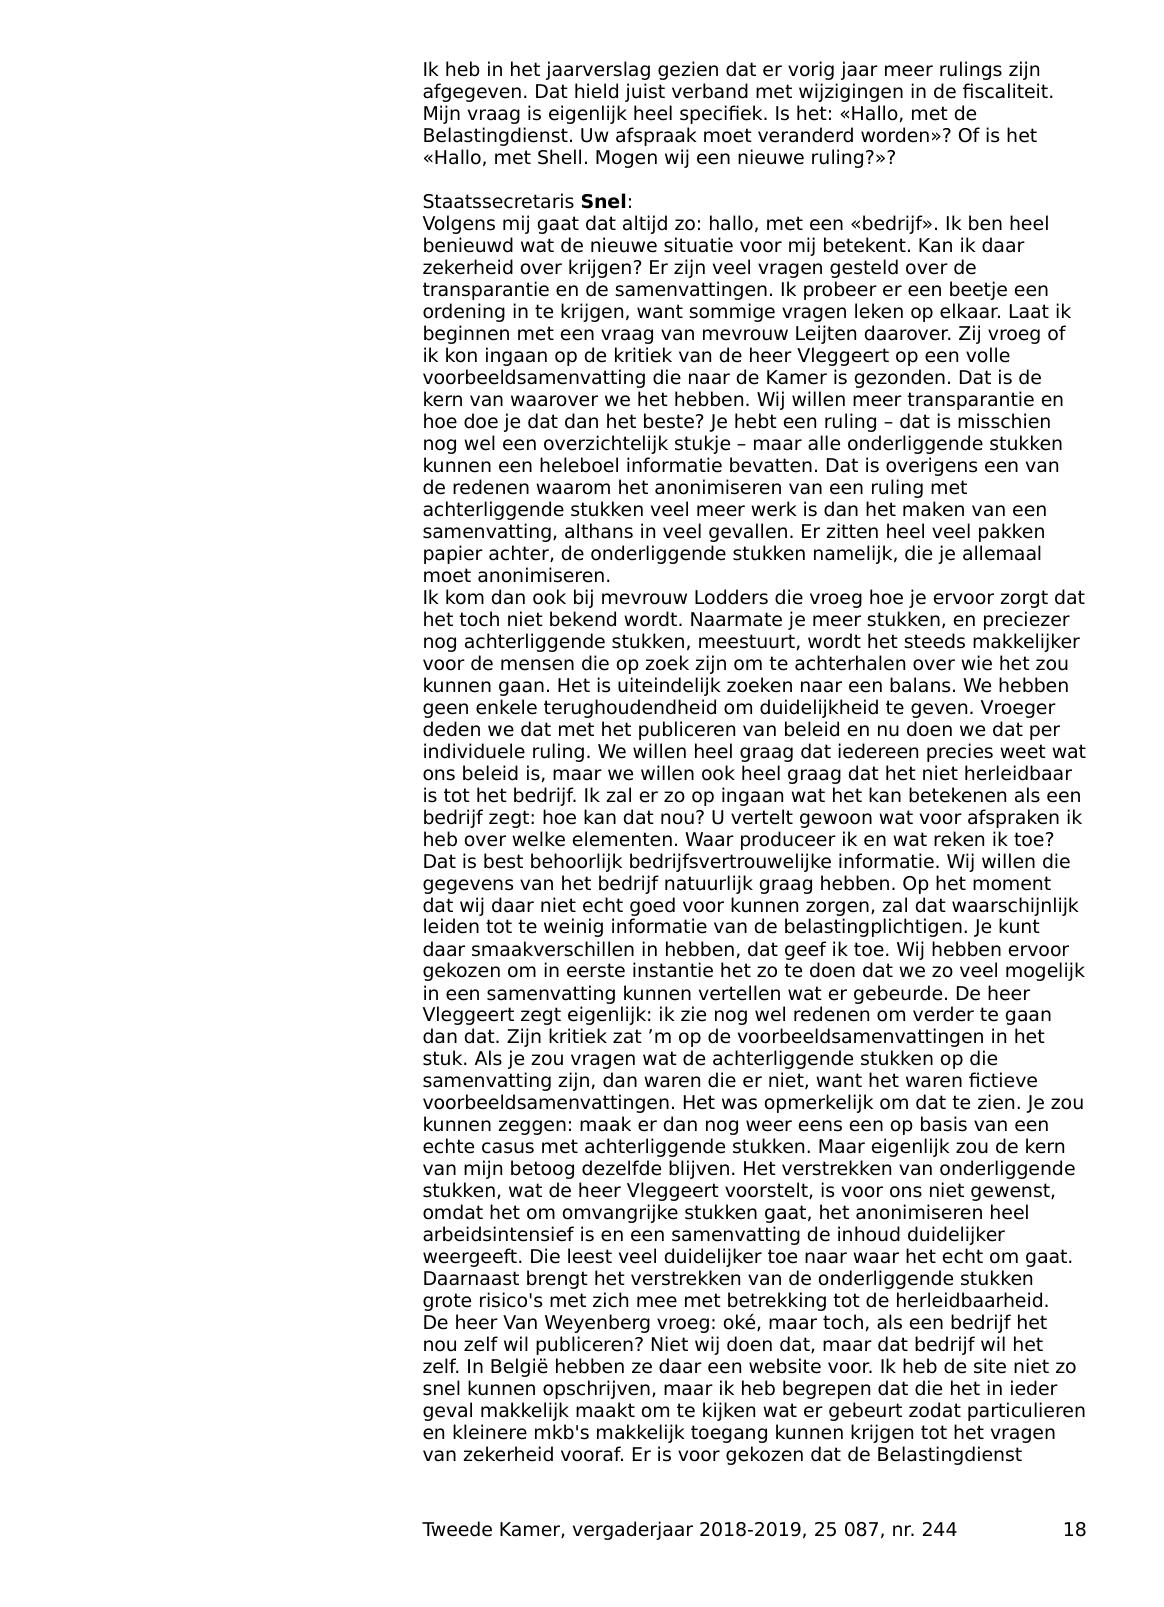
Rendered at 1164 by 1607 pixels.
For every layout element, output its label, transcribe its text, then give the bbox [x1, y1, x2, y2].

text Ik heb in het jaarverslag gezien dat er vorig jaar meer rulings zijn afgegeven. Dat hield juist verband met wijzigingen in de fiscaliteit. Mijn vraag is eigenlijk heel specifiek. Is het: «Hallo, met de Belastingdienst. Uw afspraak moet veranderd worden»? Of is het «Hallo, met Shell. Mogen wij een nieuwe ruling?»? [422, 59, 1087, 169]
text Staatssecretaris Snel: [422, 191, 1087, 213]
text Volgens mij gaat dat altijd zo: hallo, met een «bedrijf». Ik ben heel benieuwd wat de nieuwe situatie voor mij betekent. Kan ik daar zekerheid over krijgen? Er zijn veel vragen gesteld over de transparantie en de samenvattingen. Ik probeer er een beetje een ordening in te krijgen, want sommige vragen leken op elkaar. Laat ik beginnen met een vraag van mevrouw Leijten daarover. Zij vroeg of ik kon ingaan op de kritiek van de heer Vleggeert op een volle voorbeeldsamenvatting die naar de Kamer is gezonden. Dat is de kern van waarover we het hebben. Wij willen meer transparantie en hoe doe je dat dan het beste? Je hebt een ruling – dat is misschien nog wel een overzichtelijk stukje – maar alle onderliggende stukken kunnen een heleboel informatie bevatten. Dat is overigens een van de redenen waarom het anonimiseren van een ruling met achterliggende stukken veel meer werk is dan het maken van een samenvatting, althans in veel gevallen. Er zitten heel veel pakken papier achter, de onderliggende stukken namelijk, die je allemaal moet anonimiseren. [422, 213, 1087, 587]
text Ik kom dan ook bij mevrouw Lodders die vroeg hoe je ervoor zorgt dat het toch niet bekend wordt. Naarmate je meer stukken, en preciezer nog achterliggende stukken, meestuurt, wordt het steeds makkelijker voor de mensen die op zoek zijn om te achterhalen over wie het zou kunnen gaan. Het is uiteindelijk zoeken naar een balans. We hebben geen enkele terughoudendheid om duidelijkheid te geven. Vroeger deden we dat met het publiceren van beleid en nu doen we dat per individuele ruling. We willen heel graag dat iedereen precies weet wat ons beleid is, maar we willen ook heel graag dat het niet herleidbaar is tot het bedrijf. Ik zal er zo op ingaan wat het kan betekenen als een bedrijf zegt: hoe kan dat nou? U vertelt gewoon wat voor afspraken ik heb over welke elementen. Waar produceer ik en wat reken ik toe? Dat is best behoorlijk bedrijfsvertrouwelijke informatie. Wij willen die gegevens van het bedrijf natuurlijk graag hebben. Op het moment dat wij daar niet echt goed voor kunnen zorgen, zal dat waarschijnlijk leiden tot te weinig informatie van de belastingplichtigen. Je kunt daar smaakverschillen in hebben, dat geef ik toe. Wij hebben ervoor gekozen om in eerste instantie het zo te doen dat we zo veel mogelijk in een samenvatting kunnen vertellen wat er gebeurde. De heer Vleggeert zegt eigenlijk: ik zie nog wel redenen om verder te gaan dan dat. Zijn kritiek zat ’m op de voorbeeldsamenvattingen in het stuk. Als je zou vragen wat de achterliggende stukken op die samenvatting zijn, dan waren die er niet, want het waren fictieve voorbeeldsamenvattingen. Het was opmerkelijk om dat te zien. Je zou kunnen zeggen: maak er dan nog weer eens een op basis van een echte casus met achterliggende stukken. Maar eigenlijk zou de kern van mijn betoog dezelfde blijven. Het verstrekken van onderliggende stukken, wat de heer Vleggeert voorstelt, is voor ons niet gewenst, omdat het om omvangrijke stukken gaat, het anonimiseren heel arbeidsintensief is en een samenvatting de inhoud duidelijker weergeeft. Die leest veel duidelijker toe naar waar het echt om gaat. Daarnaast brengt het verstrekken van de onderliggende stukken grote risico's met zich mee met betrekking tot de herleidbaarheid. [422, 587, 1087, 1312]
text De heer Van Weyenberg vroeg: oké, maar toch, als een bedrijf het nou zelf wil publiceren? Niet wij doen dat, maar dat bedrijf wil het zelf. In België hebben ze daar een website voor. Ik heb de site niet zo snel kunnen opschrijven, maar ik heb begrepen dat die het in ieder geval makkelijk maakt om te kijken wat er gebeurt zodat particulieren en kleinere mkb's makkelijk toegang kunnen krijgen tot het vragen van zekerheid vooraf. Er is voor gekozen dat de Belastingdienst [422, 1312, 1087, 1466]
